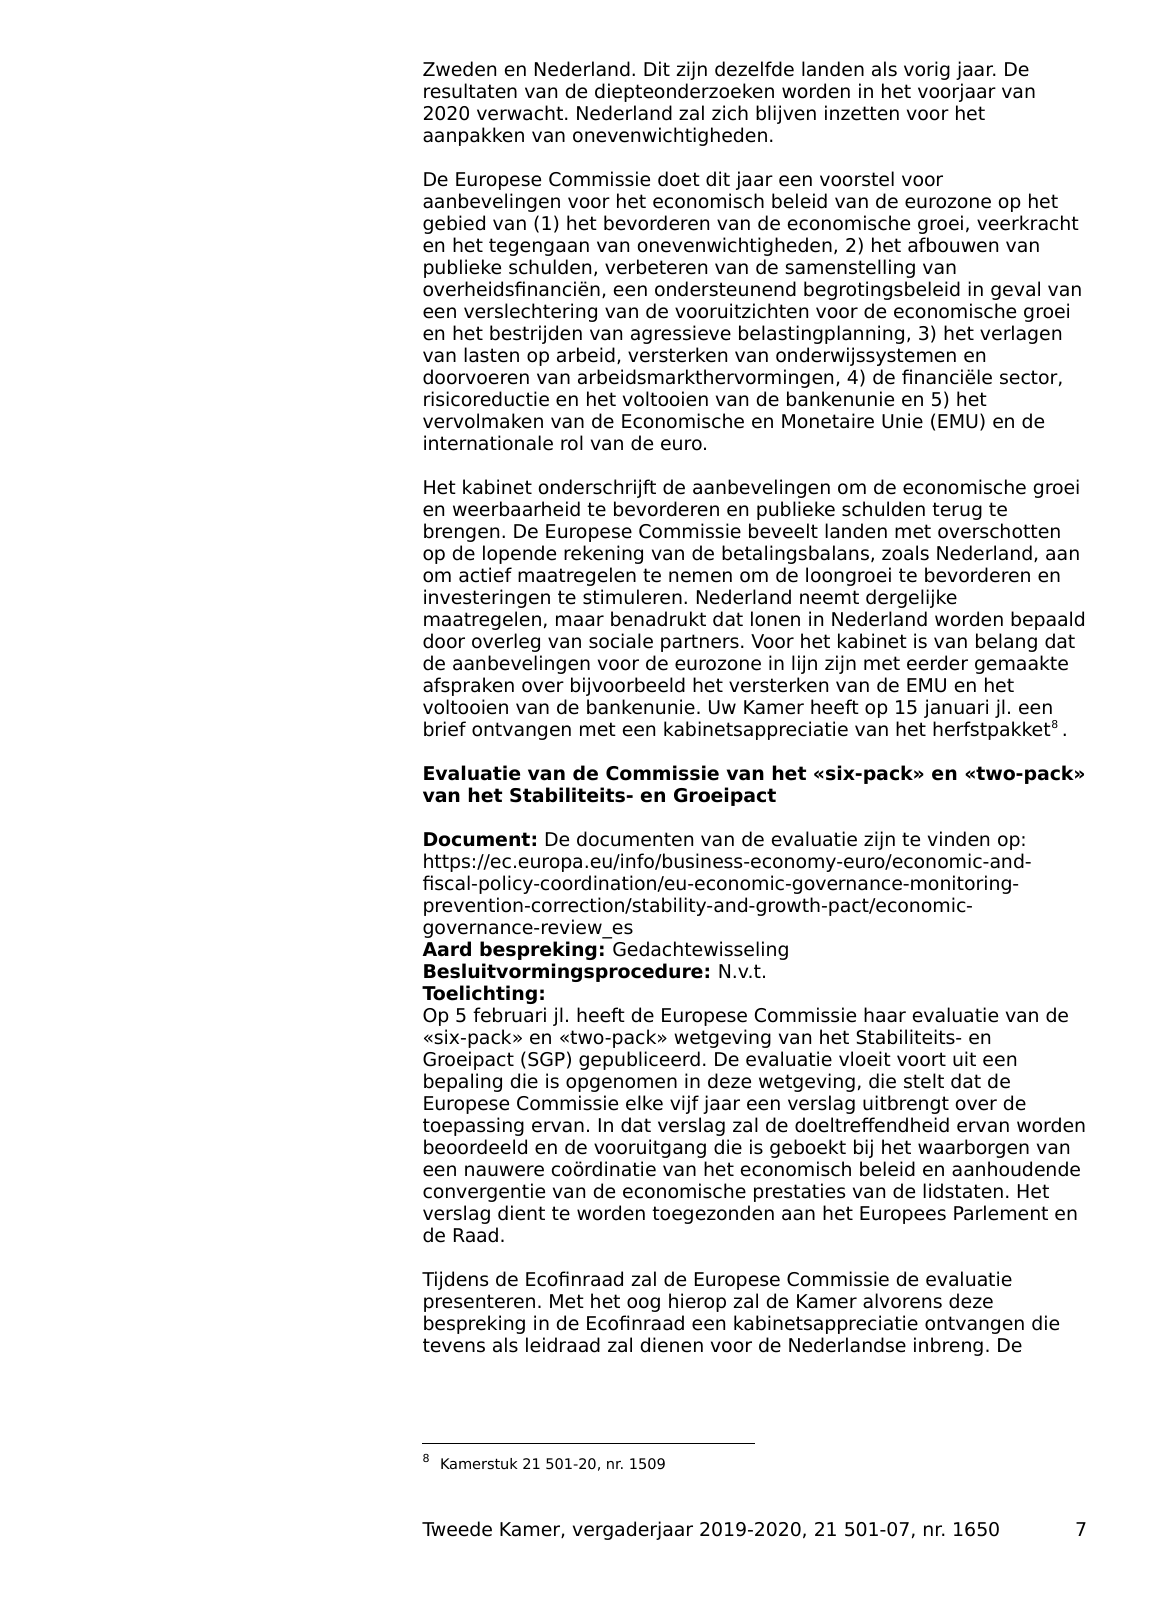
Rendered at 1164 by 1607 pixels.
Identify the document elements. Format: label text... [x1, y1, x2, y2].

text Zweden en Nederland. Dit zijn dezelfde landen als vorig jaar. De resultaten van de diepteonderzoeken worden in het voorjaar van 2020 verwacht. Nederland zal zich blijven inzetten voor het aanpakken van onevenwichtigheden. [422, 59, 1087, 147]
text Document: De documenten van de evaluatie zijn te vinden op: https://ec.europa.eu/info/business-economy-euro/economic-and-fiscal-policy-coordination/eu-economic-governance-monitoring-prevention-correction/stability-and-growth-pact/economic-governance-review_es [422, 829, 1087, 939]
text De Europese Commissie doet dit jaar een voorstel voor aanbevelingen voor het economisch beleid van de eurozone op het gebied van (1) het bevorderen van de economische groei, veerkracht en het tegengaan van onevenwichtigheden, 2) het afbouwen van publieke schulden, verbeteren van de samenstelling van overheidsfinanciën, een ondersteunend begrotingsbeleid in geval van een verslechtering van de vooruitzichten voor de economische groei en het bestrijden van agressieve belastingplanning, 3) het verlagen van lasten op arbeid, versterken van onderwijssystemen en doorvoeren van arbeidsmarkthervormingen, 4) de financiële sector, risicoreductie en het voltooien van de bankenunie en 5) het vervolmaken van de Economische en Monetaire Unie (EMU) en de internationale rol van de euro. [422, 169, 1087, 455]
text Aard bespreking: Gedachtewisseling [422, 939, 1087, 961]
text Het kabinet onderschrijft de aanbevelingen om de economische groei en weerbaarheid te bevorderen en publieke schulden terug te brengen. De Europese Commissie beveelt landen met overschotten op de lopende rekening van de betalingsbalans, zoals Nederland, aan om actief maatregelen te nemen om de loongroei te bevorderen en investeringen te stimuleren. Nederland neemt dergelijke maatregelen, maar benadrukt dat lonen in Nederland worden bepaald door overleg van sociale partners. Voor het kabinet is van belang dat de aanbevelingen voor de eurozone in lijn zijn met eerder gemaakte afspraken over bijvoorbeeld het versterken van de EMU en het voltooien van de bankenunie. Uw Kamer heeft op 15 januari jl. een brief ontvangen met een kabinetsappreciatie van het herfstpakket. [422, 477, 1087, 741]
subtitle Evaluatie van de Commissie van het «six-pack» en «two-pack» van het Stabiliteits- en Groeipact [422, 763, 1087, 807]
text Besluitvormingsprocedure: N.v.t. [422, 961, 1087, 983]
text Toelichting: [422, 983, 1087, 1005]
text Kamerstuk 21 501-20, nr. 1509 [422, 1452, 1087, 1474]
text Op 5 februari jl. heeft de Europese Commissie haar evaluatie van de «six-pack» en «two-pack» wetgeving van het Stabiliteits- en Groeipact (SGP) gepubliceerd. De evaluatie vloeit voort uit een bepaling die is opgenomen in deze wetgeving, die stelt dat de Europese Commissie elke vijf jaar een verslag uitbrengt over de toepassing ervan. In dat verslag zal de doeltreffendheid ervan worden beoordeeld en de vooruitgang die is geboekt bij het waarborgen van een nauwere coördinatie van het economisch beleid en aanhoudende convergentie van de economische prestaties van de lidstaten. Het verslag dient te worden toegezonden aan het Europees Parlement en de Raad. [422, 1005, 1087, 1247]
text Tijdens de Ecofinraad zal de Europese Commissie de evaluatie presenteren. Met het oog hierop zal de Kamer alvorens deze bespreking in de Ecofinraad een kabinetsappreciatie ontvangen die tevens als leidraad zal dienen voor de Nederlandse inbreng. De [422, 1269, 1087, 1357]
